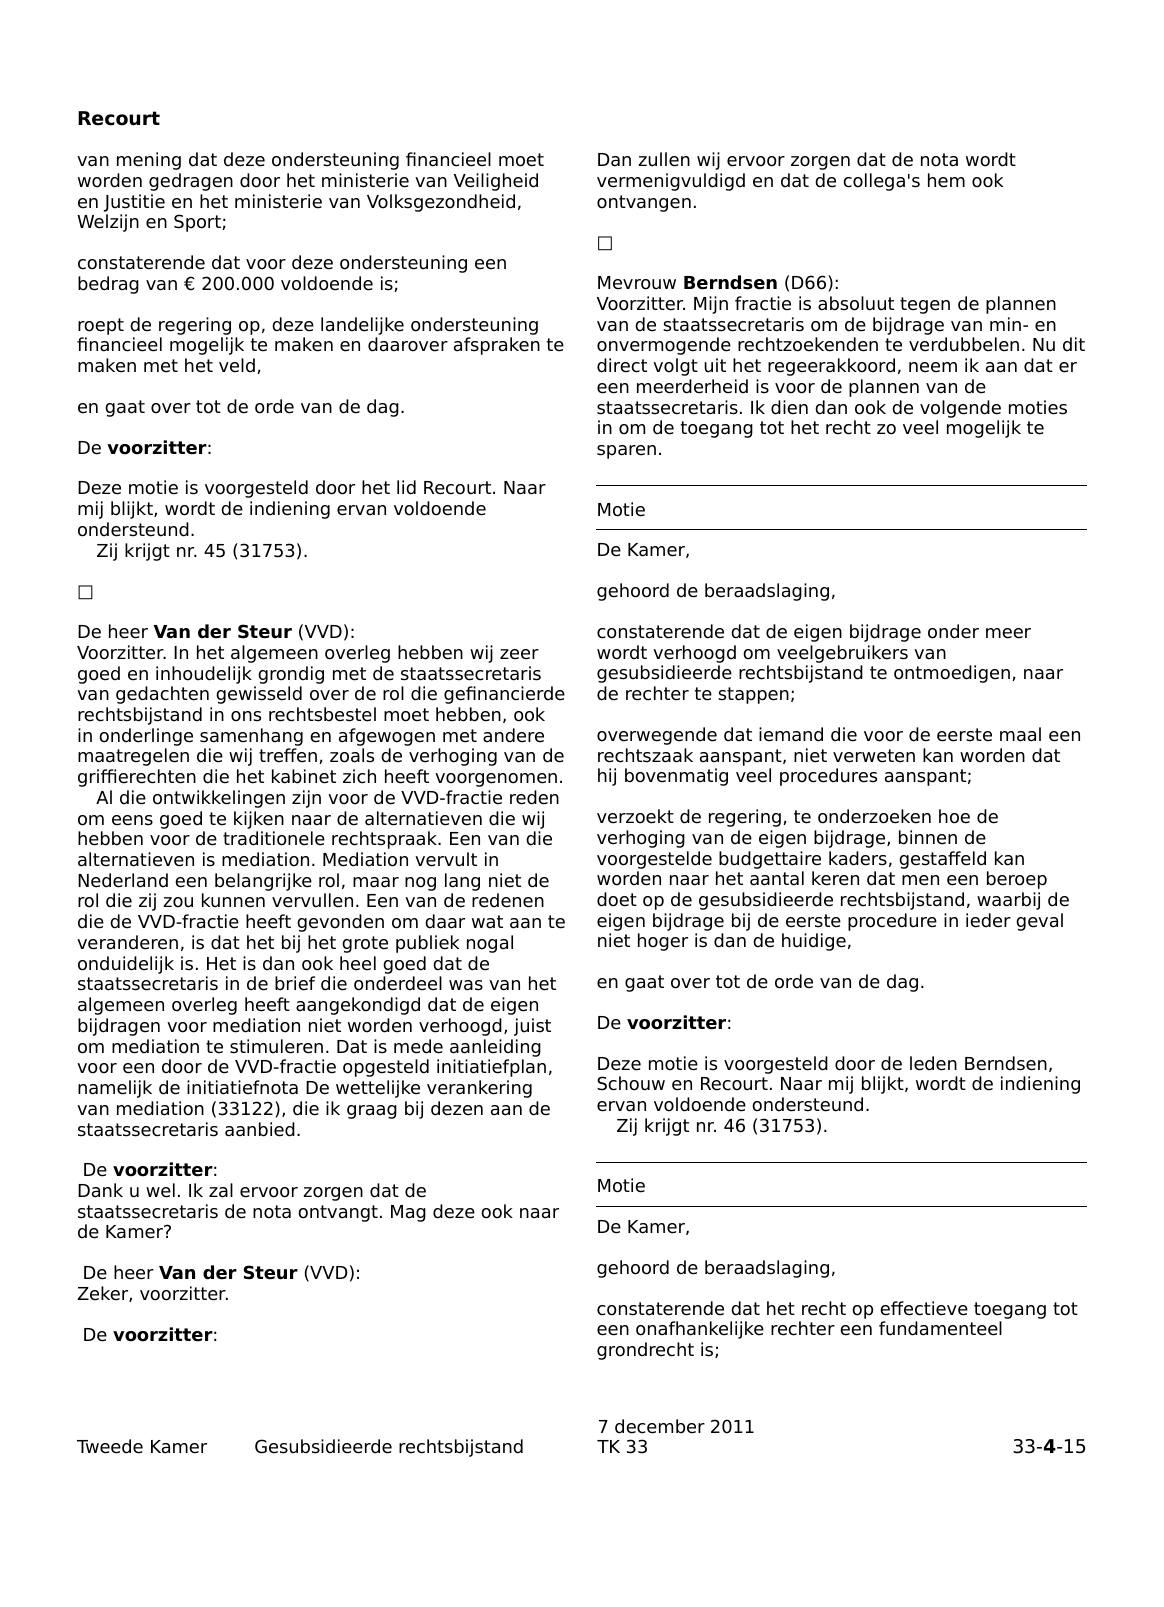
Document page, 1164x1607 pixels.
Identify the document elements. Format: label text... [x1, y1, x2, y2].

text Mevrouw Berndsen (D66): [596, 273, 1087, 294]
text constaterende dat de eigen bijdrage onder meer wordt verhoogd om veelgebruikers van gesubsidieerde rechtsbijstand te ontmoedigen, naar de rechter te stappen; [596, 622, 1087, 705]
text □ [596, 232, 1087, 253]
text De voorzitter: [596, 1013, 1087, 1033]
text Zeker, voorzitter. [77, 1284, 567, 1304]
text Dank u wel. Ik zal ervoor zorgen dat de staatssecretaris de nota ontvangt. Mag deze ook naar de Kamer? [77, 1181, 567, 1243]
text van mening dat deze ondersteuning financieel moet worden gedragen door het ministerie van Veiligheid en Justitie en het ministerie van Volksgezondheid, Welzijn en Sport; [77, 150, 567, 233]
text en gaat over tot de orde van de dag. [596, 972, 1087, 993]
text Voorzitter. Mijn fractie is absoluut tegen de plannen van de staatssecretaris om de bijdrage van min- en onvermogende rechtzoekenden te verdubbelen. Nu dit direct volgt uit het regeerakkoord, neem ik aan dat er een meerderheid is voor de plannen van de staatssecretaris. Ik dien dan ook de volgende moties in om de toegang tot het recht zo veel mogelijk te sparen. [596, 294, 1087, 460]
text roept de regering op, deze landelijke ondersteuning financieel mogelijk te maken en daarover afspraken te maken met het veld, [77, 314, 567, 377]
text overwegende dat iemand die voor de eerste maal een rechtszaak aanspant, niet verweten kan worden dat hij bovenmatig veel procedures aanspant; [596, 725, 1087, 787]
text Deze motie is voorgesteld door het lid Recourt. Naar mij blijkt, wordt de indiening ervan voldoende ondersteund. [77, 478, 567, 540]
text Dan zullen wij ervoor zorgen dat de nota wordt vermenigvuldigd en dat de collega's hem ook ontvangen. [596, 150, 1087, 212]
text Al die ontwikkelingen zijn voor de VVD-fractie reden om eens goed te kijken naar de alternatieven die wij hebben voor de traditionele rechtspraak. Een van die alternatieven is mediation. Mediation vervult in Nederland een belangrijke rol, maar nog lang niet de rol die zij zou kunnen vervullen. Een van de redenen die de VVD-fractie heeft gevonden om daar wat aan te veranderen, is dat het bij het grote publiek nogal onduidelijk is. Het is dan ook heel goed dat de staatssecretaris in de brief die onderdeel was van het algemeen overleg heeft aangekondigd dat de eigen bijdragen voor mediation niet worden verhoogd, juist om mediation te stimuleren. Dat is mede aanleiding voor een door de VVD-fractie opgesteld initiatiefplan, namelijk de initiatiefnota De wettelijke verankering van mediation (33122), die ik graag bij dezen aan de staatssecretaris aanbied. [77, 788, 567, 1140]
text verzoekt de regering, te onderzoeken hoe de verhoging van de eigen bijdrage, binnen de voorgestelde budgettaire kaders, gestaffeld kan worden naar het aantal keren dat men een beroep doet op de gesubsidieerde rechtsbijstand, waarbij de eigen bijdrage bij de eerste procedure in ieder geval niet hoger is dan de huidige, [596, 807, 1087, 952]
text Zij krijgt nr. 46 (31753). [596, 1116, 1087, 1136]
text Deze motie is voorgesteld door de leden Berndsen, Schouw en Recourt. Naar mij blijkt, wordt de indiening ervan voldoende ondersteund. [596, 1053, 1087, 1116]
text en gaat over tot de orde van de dag. [77, 397, 567, 417]
text De Kamer, [596, 540, 1087, 561]
text gehoord de beraadslaging, [596, 581, 1087, 602]
text Motie [596, 499, 1087, 520]
text De voorzitter: [77, 1160, 567, 1181]
text constaterende dat het recht op effectieve toegang tot een onafhankelijke rechter een fundamenteel grondrecht is; [596, 1298, 1087, 1361]
text Voorzitter. In het algemeen overleg hebben wij zeer goed en inhoudelijk grondig met de staatssecretaris van gedachten gewisseld over de rol die gefinancierde rechtsbijstand in ons rechtsbestel moet hebben, ook in onderlinge samenhang en afgewogen met andere maatregelen die wij treffen, zoals de verhoging van de griffierechten die het kabinet zich heeft voorgenomen. [77, 643, 567, 788]
text □ [77, 581, 567, 602]
text Zij krijgt nr. 45 (31753). [77, 540, 567, 561]
text De heer Van der Steur (VVD): [77, 1263, 567, 1284]
text gehoord de beraadslaging, [596, 1258, 1087, 1278]
text constaterende dat voor deze ondersteuning een bedrag van € 200.000 voldoende is; [77, 253, 567, 294]
text De voorzitter: [77, 437, 567, 458]
text De Kamer, [596, 1217, 1087, 1238]
text De heer Van der Steur (VVD): [77, 622, 567, 643]
text De voorzitter: [77, 1324, 567, 1345]
text Motie [596, 1176, 1087, 1197]
